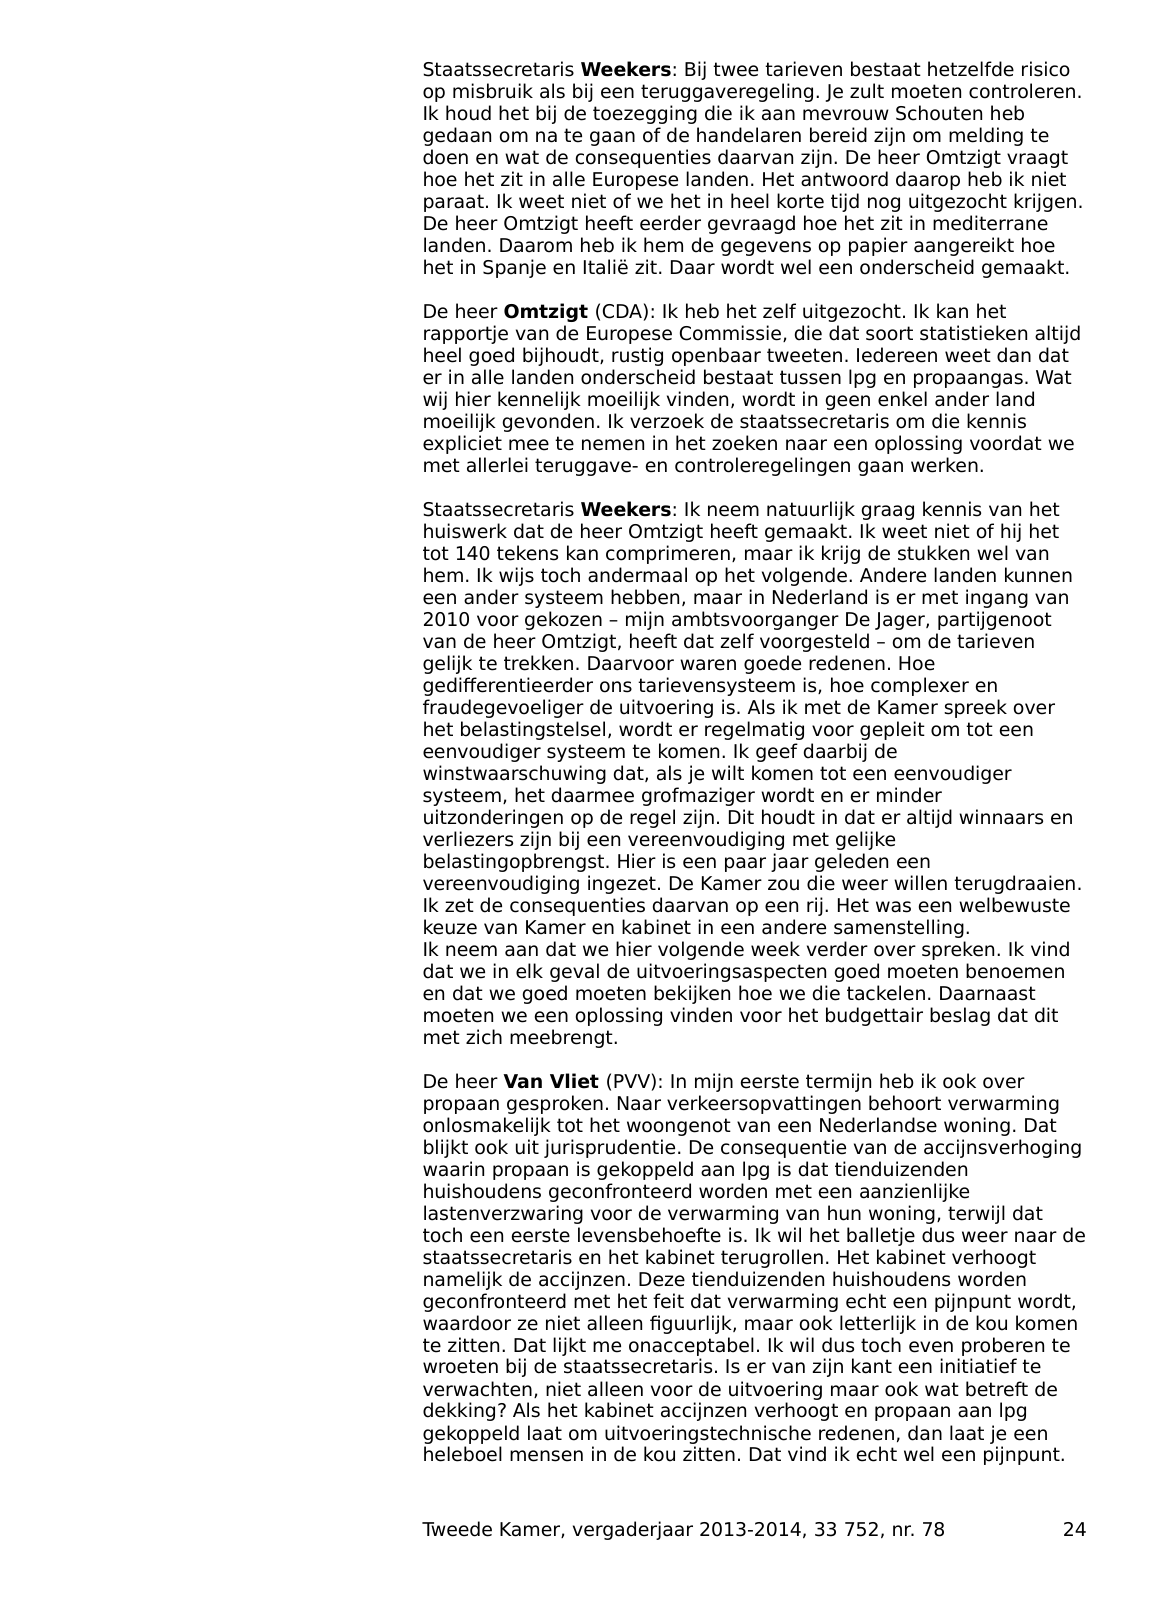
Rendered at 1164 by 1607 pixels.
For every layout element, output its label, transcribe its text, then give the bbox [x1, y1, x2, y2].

text De heer Omtzigt (CDA): Ik heb het zelf uitgezocht. Ik kan het rapportje van de Europese Commissie, die dat soort statistieken altijd heel goed bijhoudt, rustig openbaar tweeten. Iedereen weet dan dat er in alle landen onderscheid bestaat tussen lpg en propaangas. Wat wij hier kennelijk moeilijk vinden, wordt in geen enkel ander land moeilijk gevonden. Ik verzoek de staatssecretaris om die kennis expliciet mee te nemen in het zoeken naar een oplossing voordat we met allerlei teruggave- en controleregelingen gaan werken. [422, 301, 1087, 477]
text De heer Van Vliet (PVV): In mijn eerste termijn heb ik ook over propaan gesproken. Naar verkeersopvattingen behoort verwarming onlosmakelijk tot het woongenot van een Nederlandse woning. Dat blijkt ook uit jurisprudentie. De consequentie van de accijnsverhoging waarin propaan is gekoppeld aan lpg is dat tienduizenden huishoudens geconfronteerd worden met een aanzienlijke lastenverzwaring voor de verwarming van hun woning, terwijl dat toch een eerste levensbehoefte is. Ik wil het balletje dus weer naar de staatssecretaris en het kabinet terugrollen. Het kabinet verhoogt namelijk de accijnzen. Deze tienduizenden huishoudens worden geconfronteerd met het feit dat verwarming echt een pijnpunt wordt, waardoor ze niet alleen figuurlijk, maar ook letterlijk in de kou komen te zitten. Dat lijkt me onacceptabel. Ik wil dus toch even proberen te wroeten bij de staatssecretaris. Is er van zijn kant een initiatief te verwachten, niet alleen voor de uitvoering maar ook wat betreft de dekking? Als het kabinet accijnzen verhoogt en propaan aan lpg gekoppeld laat om uitvoeringstechnische redenen, dan laat je een heleboel mensen in de kou zitten. Dat vind ik echt wel een pijnpunt. [422, 1071, 1087, 1466]
text Ik neem aan dat we hier volgende week verder over spreken. Ik vind dat we in elk geval de uitvoeringsaspecten goed moeten benoemen en dat we goed moeten bekijken hoe we die tackelen. Daarnaast moeten we een oplossing vinden voor het budgettair beslag dat dit met zich meebrengt. [422, 939, 1087, 1048]
text Staatssecretaris Weekers: Ik neem natuurlijk graag kennis van het huiswerk dat de heer Omtzigt heeft gemaakt. Ik weet niet of hij het tot 140 tekens kan comprimeren, maar ik krijg de stukken wel van hem. Ik wijs toch andermaal op het volgende. Andere landen kunnen een ander systeem hebben, maar in Nederland is er met ingang van 2010 voor gekozen – mijn ambtsvoorganger De Jager, partijgenoot van de heer Omtzigt, heeft dat zelf voorgesteld – om de tarieven gelijk te trekken. Daarvoor waren goede redenen. Hoe gedifferentieerder ons tarievensysteem is, hoe complexer en fraudegevoeliger de uitvoering is. Als ik met de Kamer spreek over het belastingstelsel, wordt er regelmatig voor gepleit om tot een eenvoudiger systeem te komen. Ik geef daarbij de winstwaarschuwing dat, als je wilt komen tot een eenvoudiger systeem, het daarmee grofmaziger wordt en er minder uitzonderingen op de regel zijn. Dit houdt in dat er altijd winnaars en verliezers zijn bij een vereenvoudiging met gelijke belastingopbrengst. Hier is een paar jaar geleden een vereenvoudiging ingezet. De Kamer zou die weer willen terugdraaien. Ik zet de consequenties daarvan op een rij. Het was een welbewuste keuze van Kamer en kabinet in een andere samenstelling. [422, 499, 1087, 939]
text Staatssecretaris Weekers: Bij twee tarieven bestaat hetzelfde risico op misbruik als bij een teruggaveregeling. Je zult moeten controleren. Ik houd het bij de toezegging die ik aan mevrouw Schouten heb gedaan om na te gaan of de handelaren bereid zijn om melding te doen en wat de consequenties daarvan zijn. De heer Omtzigt vraagt hoe het zit in alle Europese landen. Het antwoord daarop heb ik niet paraat. Ik weet niet of we het in heel korte tijd nog uitgezocht krijgen. De heer Omtzigt heeft eerder gevraagd hoe het zit in mediterrane landen. Daarom heb ik hem de gegevens op papier aangereikt hoe het in Spanje en Italië zit. Daar wordt wel een onderscheid gemaakt. [422, 59, 1087, 279]
